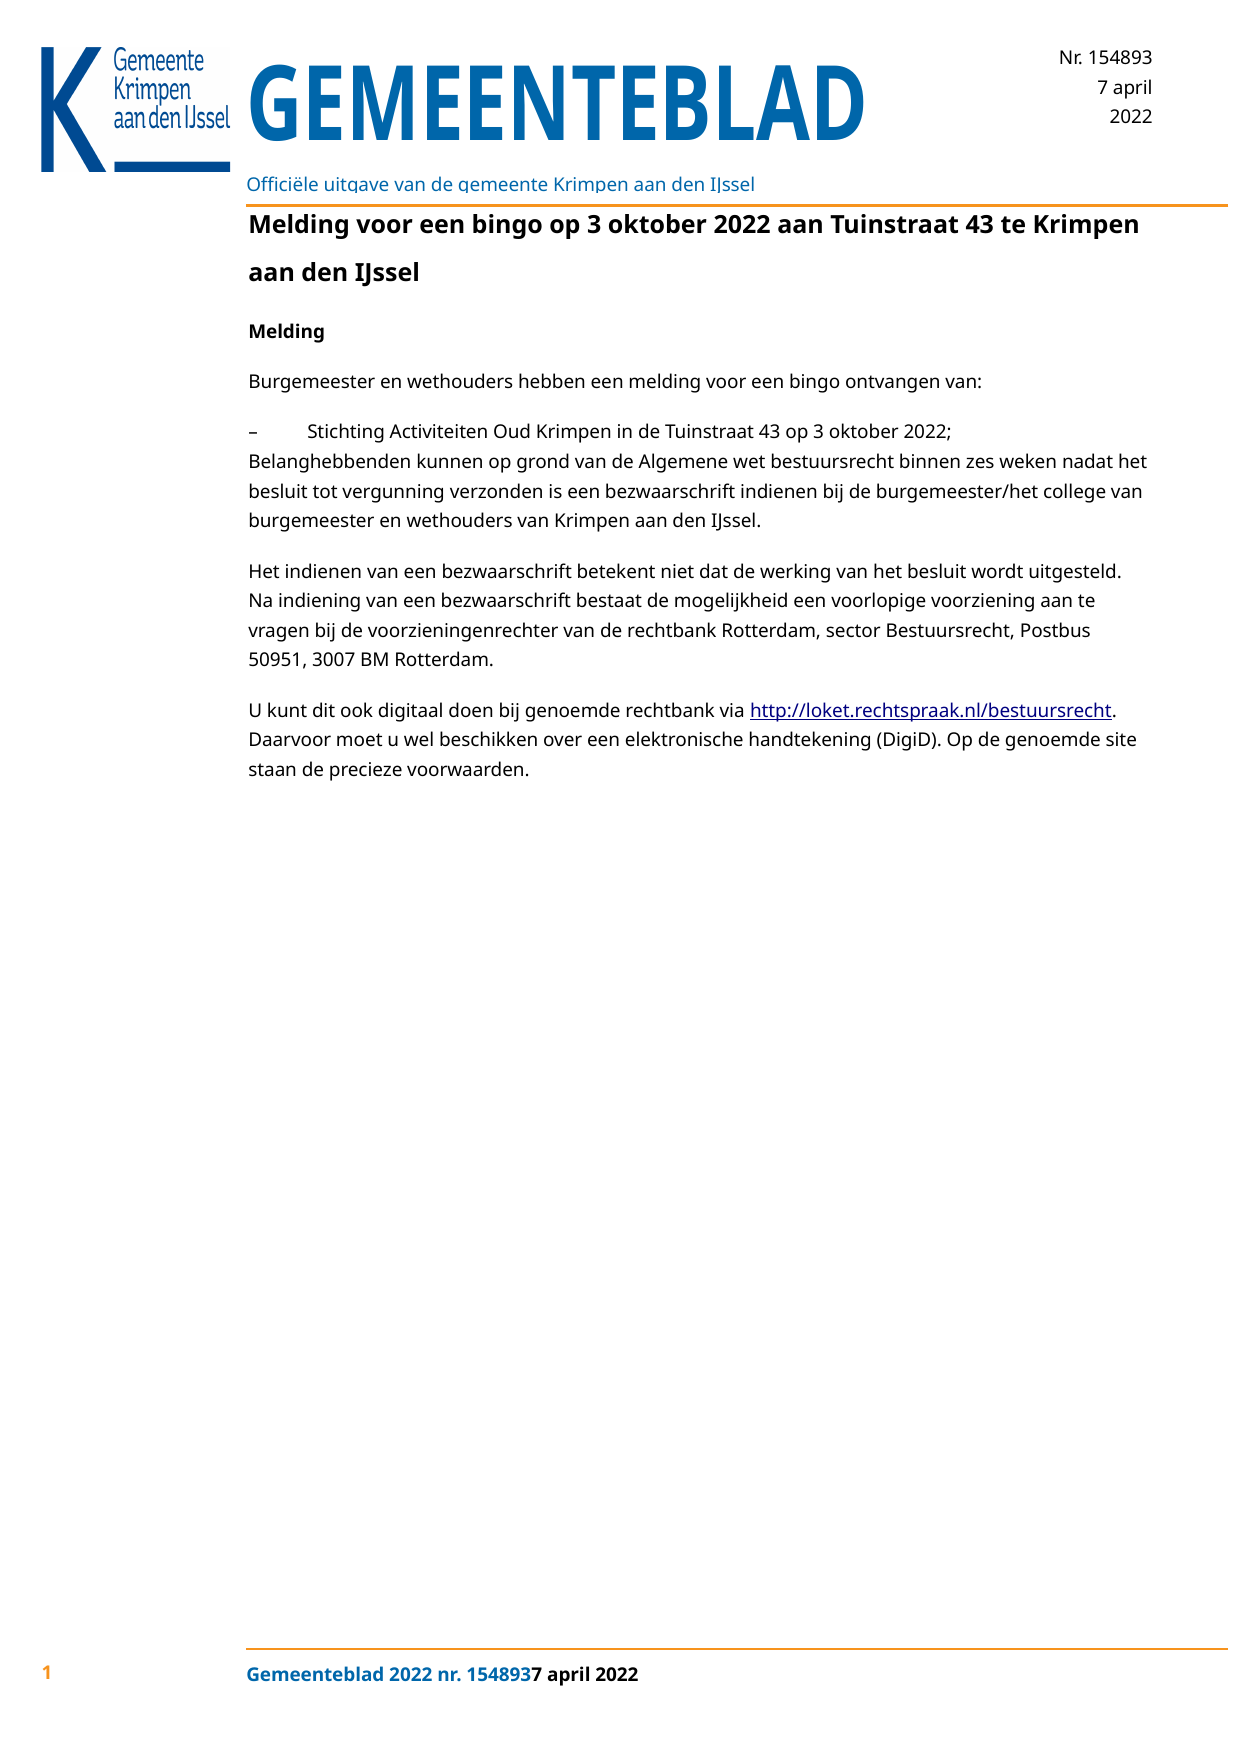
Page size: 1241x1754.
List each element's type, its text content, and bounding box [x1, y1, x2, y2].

text Het indienen van een bezwaarschrift betekent niet dat de werking van het besluit wordt uitgesteld. Na indiening van een bezwaarschrift bestaat de mogelijkheid een voorlopige voorziening aan te vragen bij de voorzieningenrechter van de rechtbank Rotterdam, sector Bestuursrecht, Postbus 50951, 3007 BM Rotterdam. [248, 558, 1152, 672]
picture [41, 47, 231, 172]
text Belanghebbenden kunnen op grond van de Algemene wet bestuursrecht binnen zes weken nadat het besluit tot vergunning verzonden is een bezwaarschrift indienen bij de burgemeester/het college van burgemeester en wethouders van Krimpen aan den IJssel. [248, 448, 1152, 533]
text Melding voor een bingo op 3 oktober 2022 aan Tuinstraat 43 te Krimpen aan den IJssel [248, 207, 1152, 288]
list Stichting Activiteiten Oud Krimpen in de Tuinstraat 43 op 3 oktober 2022; [248, 419, 1152, 444]
text U kunt dit ook digitaal doen bij genoemde rechtbank via http://loket.rechtspraak.nl/bestuursrecht. Daarvoor moet u wel beschikken over een elektronische handtekening (DigiD). Op de genoemde site staan de precieze voorwaarden. [248, 697, 1152, 782]
text Burgemeester en wethouders hebben een melding voor een bingo ontvangen van: [248, 368, 1152, 394]
text Melding [248, 318, 1152, 344]
